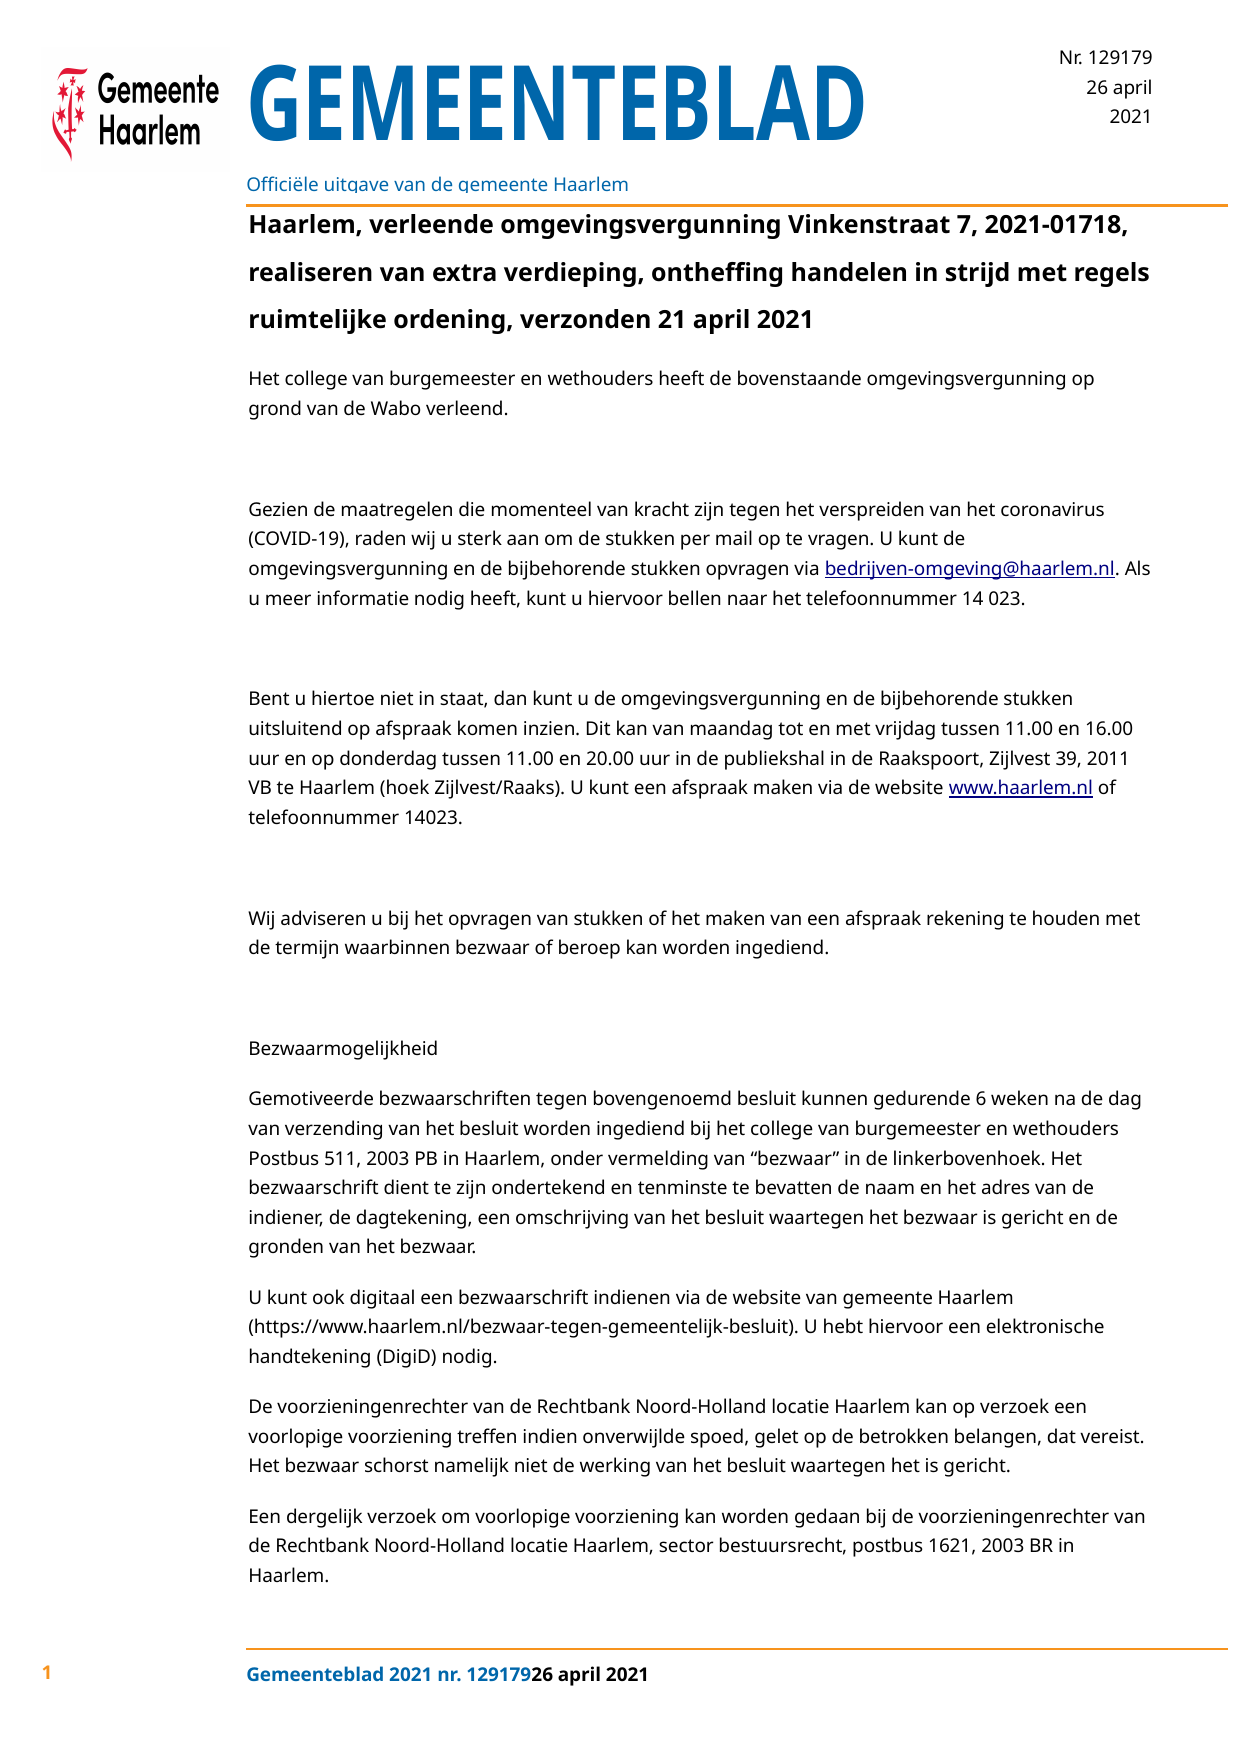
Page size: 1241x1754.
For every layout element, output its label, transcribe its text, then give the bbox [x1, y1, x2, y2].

picture [41, 47, 231, 172]
text Een dergelijk verzoek om voorlopige voorziening kan worden gedaan bij de voorzieningenrechter van de Rechtbank Noord-Holland locatie Haarlem, sector bestuursrecht, postbus 1621, 2003 BR in Haarlem. [248, 1503, 1152, 1588]
text Haarlem, verleende omgevingsvergunning Vinkenstraat 7, 2021-01718, realiseren van extra verdieping, ontheffing handelen in strijd met regels ruimtelijke ordening, verzonden 21 april 2021 [248, 207, 1152, 336]
text Het college van burgemeester en wethouders heeft de bovenstaande omgevingsvergunning op grond van de Wabo verleend. [248, 366, 1152, 421]
text De voorzieningenrechter van de Rechtbank Noord-Holland locatie Haarlem kan op verzoek een voorlopige voorziening treffen indien onverwijlde spoed, gelet op de betrokken belangen, dat vereist. Het bezwaar schorst namelijk niet de werking van het besluit waartegen het is gericht. [248, 1393, 1152, 1478]
text Gezien de maatregelen die momenteel van kracht zijn tegen het verspreiden van het coronavirus (COVID-19), raden wij u sterk aan om de stukken per mail op te vragen. U kunt de omgevingsvergunning en de bijbehorende stukken opvragen via bedrijven-omgeving@haarlem.nl. Als u meer informatie nodig heeft, kunt u hiervoor bellen naar het telefoonnummer 14 023. [248, 496, 1152, 610]
text Bezwaarmogelijkheid [248, 1035, 1152, 1061]
text Bent u hiertoe niet in staat, dan kunt u de omgevingsvergunning en de bijbehorende stukken uitsluitend op afspraak komen inzien. Dit kan van maandag tot en met vrijdag tussen 11.00 en 16.00 uur en op donderdag tussen 11.00 en 20.00 uur in de publiekshal in de Raakspoort, Zijlvest 39, 2011 VB te Haarlem (hoek Zijlvest/Raaks). U kunt een afspraak maken via de website www.haarlem.nl of telefoonnummer 14023. [248, 686, 1152, 829]
text Wij adviseren u bij het opvragen van stukken of het maken van een afspraak rekening te houden met de termijn waarbinnen bezwaar of beroep kan worden ingediend. [248, 905, 1152, 960]
text Gemotiveerde bezwaarschriften tegen bovengenoemd besluit kunnen gedurende 6 weken na de dag van verzending van het besluit worden ingediend bij het college van burgemeester en wethouders Postbus 511, 2003 PB in Haarlem, onder vermelding van “bezwaar” in de linkerbovenhoek. Het bezwaarschrift dient te zijn ondertekend en tenminste te bevatten de naam en het adres van de indiener, de dagtekening, een omschrijving van het besluit waartegen het bezwaar is gericht en de gronden van het bezwaar. [248, 1086, 1152, 1259]
text U kunt ook digitaal een bezwaarschrift indienen via de website van gemeente Haarlem (https://www.haarlem.nl/bezwaar-tegen-gemeentelijk-besluit). U hebt hiervoor een elektronische handtekening (DigiD) nodig. [248, 1284, 1152, 1369]
